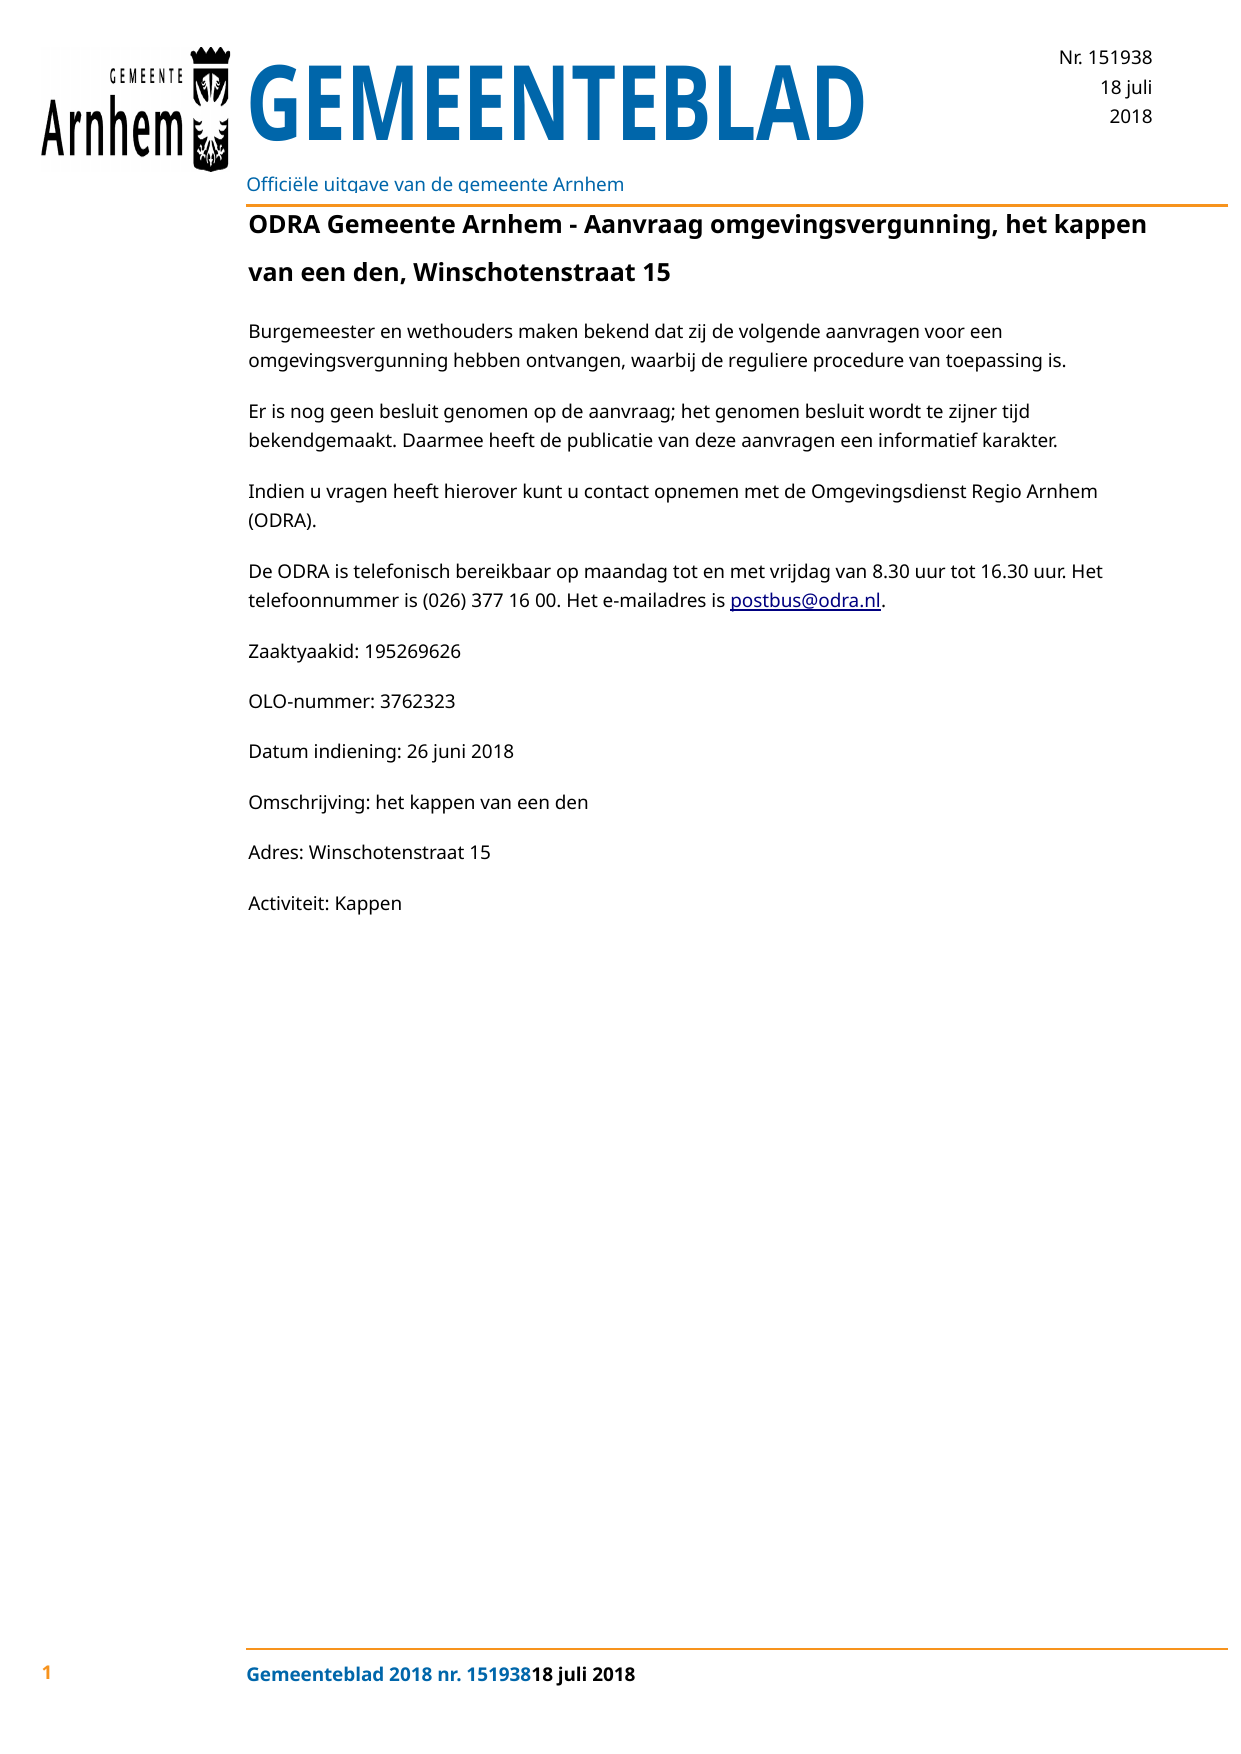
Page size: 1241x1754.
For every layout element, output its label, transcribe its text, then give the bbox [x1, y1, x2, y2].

text Zaaktyaakid: 195269626 [248, 638, 1152, 664]
text Indien u vragen heeft hierover kunt u contact opnemen met de Omgevingsdienst Regio Arnhem (ODRA). [248, 478, 1152, 533]
text OLO-nummer: 3762323 [248, 688, 1152, 714]
text ODRA Gemeente Arnhem - Aanvraag omgevingsvergunning, het kappen van een den, Winschotenstraat 15 [248, 207, 1152, 288]
text Activiteit: Kappen [248, 890, 1152, 916]
text Omschrijving: het kappen van een den [248, 789, 1152, 815]
text Er is nog geen besluit genomen op de aanvraag; het genomen besluit wordt te zijner tijd bekendgemaakt. Daarmee heeft de publicatie van deze aanvragen een informatief karakter. [248, 398, 1152, 453]
text Burgemeester en wethouders maken bekend dat zij de volgende aanvragen voor een omgevingsvergunning hebben ontvangen, waarbij de reguliere procedure van toepassing is. [248, 318, 1152, 373]
text De ODRA is telefonisch bereikbaar op maandag tot en met vrijdag van 8.30 uur tot 16.30 uur. Het telefoonnummer is (026) 377 16 00. Het e-mailadres is postbus@odra.nl. [248, 558, 1152, 613]
picture [41, 47, 231, 172]
text Adres: Winschotenstraat 15 [248, 839, 1152, 865]
text Datum indiening: 26 juni 2018 [248, 739, 1152, 764]
